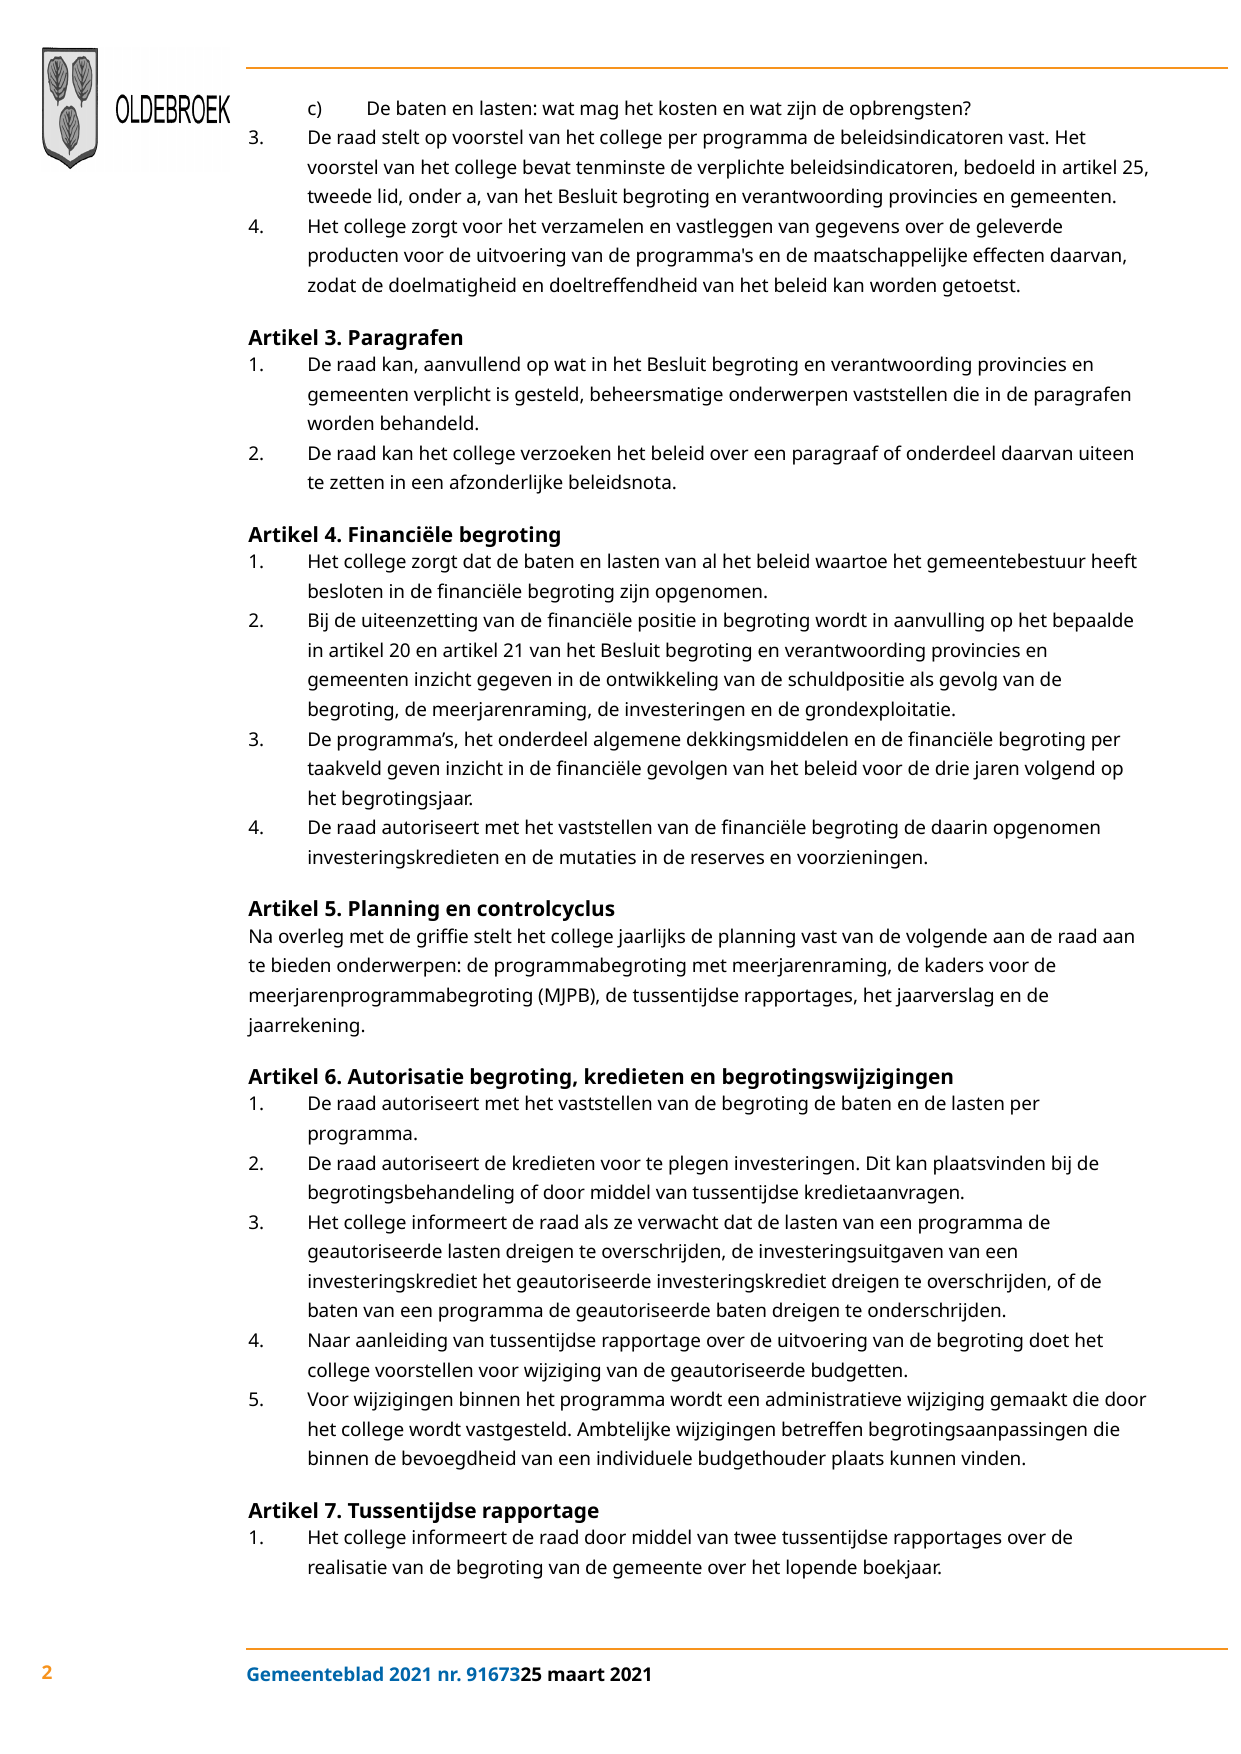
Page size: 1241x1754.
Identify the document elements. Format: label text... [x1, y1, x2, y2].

list Het college informeert de raad door middel van twee tussentijdse rapportages over de realisatie van de begroting van de gemeente over het lopende boekjaar. [248, 1524, 1152, 1580]
list Het college zorgt dat de baten en lasten van al het beleid waartoe het gemeentebestuur heeft besloten in de financiële begroting zijn opgenomen. [248, 548, 1152, 604]
list Bij de uiteenzetting van de financiële positie in begroting wordt in aanvulling op het bepaalde in artikel 20 en artikel 21 van het Besluit begroting en verantwoording provincies en gemeenten inzicht gegeven in de ontwikkeling van de schuldpositie als gevolg van de begroting, de meerjarenraming, de investeringen en de grondexploitatie. [248, 607, 1152, 722]
text Artikel 4. Financiële begroting [248, 520, 1152, 548]
list Voor wijzigingen binnen het programma wordt een administratieve wijziging gemaakt die door het college wordt vastgesteld. Ambtelijke wijzigingen betreffen begrotingsaanpassingen die binnen de bevoegdheid van een individuele budgethouder plaats kunnen vinden. [248, 1386, 1152, 1471]
list Het college zorgt voor het verzamelen en vastleggen van gegevens over de geleverde producten voor de uitvoering van de programma's en de maatschappelijke effecten daarvan, zodat de doelmatigheid en doeltreffendheid van het beleid kan worden getoetst. [248, 213, 1152, 298]
text Artikel 7. Tussentijdse rapportage [248, 1496, 1152, 1524]
list De raad autoriseert met het vaststellen van de financiële begroting de daarin opgenomen investeringskredieten en de mutaties in de reserves en voorzieningen. [248, 814, 1152, 870]
text Na overleg met de griffie stelt het college jaarlijks de planning vast van de volgende aan de raad aan te bieden onderwerpen: de programmabegroting met meerjarenraming, de kaders voor de meerjarenprogrammabegroting (MJPB), de tussentijdse rapportages, het jaarverslag en de jaarrekening. [248, 923, 1152, 1037]
list De raad stelt op voorstel van het college per programma de beleidsindicatoren vast. Het voorstel van het college bevat tenminste de verplichte beleidsindicatoren, bedoeld in artikel 25, tweede lid, onder a, van het Besluit begroting en verantwoording provincies en gemeenten. [248, 124, 1152, 209]
picture [41, 47, 231, 172]
list De raad kan, aanvullend op wat in het Besluit begroting en verantwoording provincies en gemeenten verplicht is gesteld, beheersmatige onderwerpen vaststellen die in de paragrafen worden behandeld. [248, 351, 1152, 436]
text Artikel 6. Autorisatie begroting, kredieten en begrotingswijzigingen [248, 1062, 1152, 1091]
list De raad autoriseert met het vaststellen van de begroting de baten en de lasten per programma. [248, 1091, 1152, 1146]
list De raad kan het college verzoeken het beleid over een paragraaf of onderdeel daarvan uiteen te zetten in een afzonderlijke beleidsnota. [248, 440, 1152, 495]
list De programma’s, het onderdeel algemene dekkingsmiddelen en de financiële begroting per taakveld geven inzicht in de financiële gevolgen van het beleid voor de drie jaren volgend op het begrotingsjaar. [248, 726, 1152, 811]
text Artikel 3. Paragrafen [248, 323, 1152, 351]
list Naar aanleiding van tussentijdse rapportage over de uitvoering van de begroting doet het college voorstellen voor wijziging van de geautoriseerde budgetten. [248, 1327, 1152, 1383]
list Het college informeert de raad als ze verwacht dat de lasten van een programma de geautoriseerde lasten dreigen te overschrijden, de investeringsuitgaven van een investeringskrediet het geautoriseerde investeringskrediet dreigen te overschrijden, of de baten van een programma de geautoriseerde baten dreigen te onderschrijden. [248, 1209, 1152, 1323]
text Artikel 5. Planning en controlcyclus [248, 894, 1152, 923]
list De raad autoriseert de kredieten voor te plegen investeringen. Dit kan plaatsvinden bij de begrotingsbehandeling of door middel van tussentijdse kredietaanvragen. [248, 1150, 1152, 1205]
list De baten en lasten: wat mag het kosten en wat zijn de opbrengsten? [307, 95, 1152, 121]
